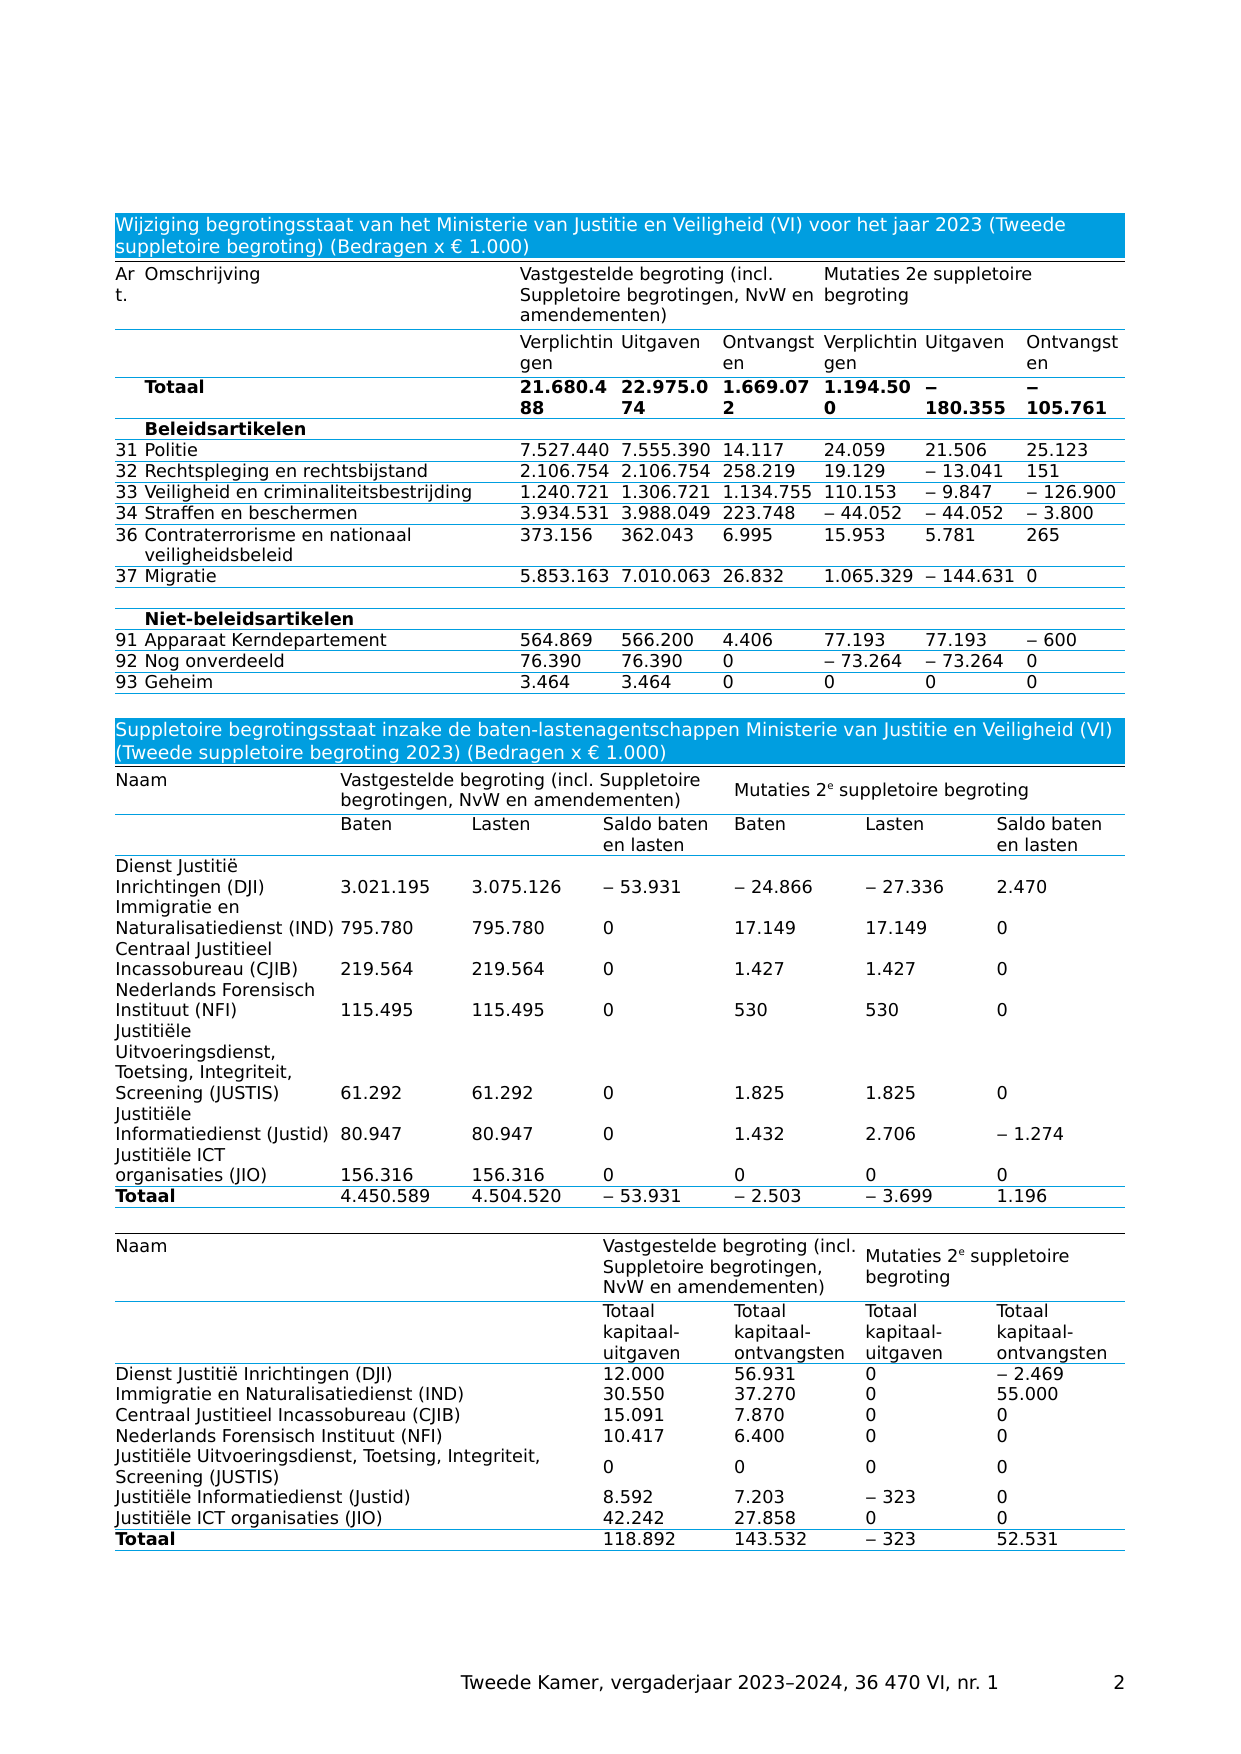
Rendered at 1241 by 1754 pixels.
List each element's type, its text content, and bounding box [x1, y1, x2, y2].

table_cell 76.390 [618, 651, 719, 671]
table_cell 3.464 [517, 673, 618, 693]
table_cell [1023, 419, 1125, 439]
table_cell Migratie [141, 567, 517, 587]
table_cell [115, 330, 141, 376]
table_cell 795.780 [337, 897, 468, 938]
table_cell Verplichtingen [517, 330, 618, 376]
table_cell [821, 609, 922, 629]
table_cell ‒ 3.800 [1023, 504, 1125, 524]
table_cell [821, 419, 922, 439]
table_cell 37 [115, 567, 141, 587]
table_cell 61.292 [337, 1021, 468, 1103]
table_cell ‒ 44.052 [922, 504, 1023, 524]
table_cell 7.870 [731, 1405, 862, 1426]
table_cell 22.975.074 [618, 378, 719, 418]
table_cell 55.000 [994, 1384, 1125, 1405]
table_cell Beleidsartikelen [141, 419, 517, 439]
table_cell 0 [994, 1405, 1125, 1426]
table_cell [618, 419, 719, 439]
table_cell 0 [600, 897, 731, 938]
table_cell Mutaties 2e suppletoire begroting [731, 767, 1125, 814]
table_cell 6.995 [719, 525, 821, 566]
table_cell 0 [719, 651, 821, 671]
table_cell 1.306.721 [618, 483, 719, 503]
table_cell ‒ 2.503 [731, 1187, 862, 1207]
table_cell [141, 588, 517, 608]
table_cell 0 [600, 980, 731, 1021]
table_cell Lasten [862, 815, 993, 855]
table_cell Omschrijving [141, 262, 517, 329]
table_cell 1.669.072 [719, 378, 821, 418]
table_cell Apparaat Kerndepartement [141, 630, 517, 650]
table_cell 2.106.754 [618, 462, 719, 482]
table_cell 0 [1023, 673, 1125, 693]
table_cell 10.417 [600, 1426, 731, 1446]
table_cell ‒ 9.847 [922, 483, 1023, 503]
table_cell Veiligheid en criminaliteitsbestrijding [141, 483, 517, 503]
table_cell ‒ 180.355 [922, 378, 1023, 418]
table_cell 265 [1023, 525, 1125, 566]
table_cell 6.400 [731, 1426, 862, 1446]
table_cell Vastgestelde begroting (incl. Suppletoire begrotingen, NvW en amendementen) [517, 262, 821, 329]
table_cell 21.680.488 [517, 378, 618, 418]
table_cell 110.153 [821, 483, 922, 503]
table_cell Justitiële Informatiedienst (Justid) [115, 1488, 600, 1508]
table_cell Geheim [141, 673, 517, 693]
table_cell Vastgestelde begroting (incl. Suppletoire begrotingen, NvW en amendementen) [337, 767, 731, 814]
table_cell [115, 815, 337, 855]
table_cell 0 [719, 673, 821, 693]
table_cell Justitiële ICT organisaties (JIO) [115, 1508, 600, 1529]
table_cell 24.059 [821, 440, 922, 461]
table_cell Saldo baten en lasten [994, 815, 1125, 855]
table_cell [719, 609, 821, 629]
table_cell 0 [600, 1446, 731, 1487]
table_cell 0 [731, 1446, 862, 1487]
table_cell Uitgaven [618, 330, 719, 376]
table_cell 0 [821, 673, 922, 693]
table_cell Dienst Justitië Inrichtingen (DJI) [115, 1364, 600, 1384]
table_cell 3.464 [618, 673, 719, 693]
table_cell 1.196 [994, 1187, 1125, 1207]
table_cell 34 [115, 504, 141, 524]
table_cell Nederlands Forensisch Instituut (NFI) [115, 1426, 600, 1446]
table_cell 0 [862, 1446, 993, 1487]
table_cell Dienst Justitië Inrichtingen (DJI) [115, 856, 337, 897]
table_cell ‒ 105.761 [1023, 378, 1125, 418]
table_cell Immigratie en Naturalisatiedienst (IND) [115, 1384, 600, 1405]
table_cell 0 [994, 1426, 1125, 1446]
table_cell [821, 588, 922, 608]
table_cell Politie [141, 440, 517, 461]
table_cell ‒ 3.699 [862, 1187, 993, 1207]
table_cell 0 [1023, 651, 1125, 671]
table_cell 21.506 [922, 440, 1023, 461]
table_cell ‒ 73.264 [922, 651, 1023, 671]
table_cell 2.706 [862, 1104, 993, 1145]
table_cell ‒ 53.931 [600, 1187, 731, 1207]
table_cell 0 [862, 1364, 993, 1384]
table_cell ‒ 144.631 [922, 567, 1023, 587]
table_cell 0 [862, 1508, 993, 1529]
table_cell Totaal kapitaal-ontvangsten [731, 1302, 862, 1363]
table_cell [115, 419, 141, 439]
table_cell 7.555.390 [618, 440, 719, 461]
table_cell 4.406 [719, 630, 821, 650]
table_cell Contraterrorisme en nationaal veiligheidsbeleid [141, 525, 517, 566]
table_cell 2.106.754 [517, 462, 618, 482]
table_cell Baten [731, 815, 862, 855]
table_cell 1.065.329 [821, 567, 922, 587]
table_cell [922, 588, 1023, 608]
table_cell 3.988.049 [618, 504, 719, 524]
table_cell 564.869 [517, 630, 618, 650]
table_cell Justitiële Uitvoeringsdienst, Toetsing, Integriteit, Screening (JUSTIS) [115, 1021, 337, 1103]
table_cell 0 [922, 673, 1023, 693]
table_cell 5.781 [922, 525, 1023, 566]
table_cell 33 [115, 483, 141, 503]
table_cell 0 [862, 1405, 993, 1426]
table_cell 0 [600, 1145, 731, 1186]
table_cell 25.123 [1023, 440, 1125, 461]
table_cell 2.470 [994, 856, 1125, 897]
table_cell 795.780 [469, 897, 600, 938]
table_cell Justitiële Uitvoeringsdienst, Toetsing, Integriteit, Screening (JUSTIS) [115, 1446, 600, 1487]
table_cell 1.432 [731, 1104, 862, 1145]
table_cell 0 [994, 897, 1125, 938]
table_cell 4.450.589 [337, 1187, 468, 1207]
table_cell [517, 588, 618, 608]
table_cell 30.550 [600, 1384, 731, 1405]
table_cell ‒ 323 [862, 1488, 993, 1508]
table_cell [517, 609, 618, 629]
table_cell Ontvangsten [719, 330, 821, 376]
table_cell 115.495 [337, 980, 468, 1021]
table_cell 0 [600, 1104, 731, 1145]
table_cell 1.825 [862, 1021, 993, 1103]
table_cell Nog onverdeeld [141, 651, 517, 671]
table_cell [1023, 588, 1125, 608]
table_cell 36 [115, 525, 141, 566]
table_cell 91 [115, 630, 141, 650]
table_cell 566.200 [618, 630, 719, 650]
table_cell [618, 588, 719, 608]
table_cell 143.532 [731, 1530, 862, 1550]
table_cell 219.564 [337, 939, 468, 980]
table_cell 1.427 [731, 939, 862, 980]
table_cell [115, 378, 141, 418]
table_cell Naam [115, 767, 337, 814]
table_cell 7.203 [731, 1488, 862, 1508]
table_cell [115, 588, 141, 608]
table_cell 80.947 [469, 1104, 600, 1145]
table_cell 1.134.755 [719, 483, 821, 503]
table_cell [922, 419, 1023, 439]
table_cell 3.075.126 [469, 856, 600, 897]
table_cell [517, 419, 618, 439]
table_cell 32 [115, 462, 141, 482]
table_cell Nederlands Forensisch Instituut (NFI) [115, 980, 337, 1021]
table_cell 118.892 [600, 1530, 731, 1550]
table_cell Verplichtingen [821, 330, 922, 376]
table_header Mutaties 2e suppletoire begroting [862, 1234, 1125, 1301]
table_cell [141, 330, 517, 376]
table_cell [922, 609, 1023, 629]
table_cell 0 [994, 1446, 1125, 1487]
table_cell 4.504.520 [469, 1187, 600, 1207]
table_cell 77.193 [821, 630, 922, 650]
table_cell 56.931 [731, 1364, 862, 1384]
table_cell Immigratie en Naturalisatiedienst (IND) [115, 897, 337, 938]
table_cell 0 [994, 980, 1125, 1021]
table_cell 362.043 [618, 525, 719, 566]
table_cell 3.021.195 [337, 856, 468, 897]
table_cell 115.495 [469, 980, 600, 1021]
table_cell 7.010.063 [618, 567, 719, 587]
table_cell ‒ 126.900 [1023, 483, 1125, 503]
table_cell Mutaties 2e suppletoire begroting [821, 262, 1125, 329]
table_cell ‒ 1.274 [994, 1104, 1125, 1145]
table_cell 0 [731, 1145, 862, 1186]
table_cell 219.564 [469, 939, 600, 980]
table_cell 17.149 [731, 897, 862, 938]
table_cell Lasten [469, 815, 600, 855]
table_cell 0 [1023, 567, 1125, 587]
table_cell 151 [1023, 462, 1125, 482]
table_cell 258.219 [719, 462, 821, 482]
table_cell 31 [115, 440, 141, 461]
table_cell 530 [731, 980, 862, 1021]
table_cell ‒ 27.336 [862, 856, 993, 897]
table_cell 0 [600, 1021, 731, 1103]
table_cell 8.592 [600, 1488, 731, 1508]
table_cell ‒ 13.041 [922, 462, 1023, 482]
table_cell Justitiële ICT organisaties (JIO) [115, 1145, 337, 1186]
table_cell 0 [994, 1145, 1125, 1186]
table_cell 37.270 [731, 1384, 862, 1405]
table_cell 156.316 [469, 1145, 600, 1186]
table_cell Art. [115, 262, 141, 329]
table_header Vastgestelde begroting (incl. Suppletoire begrotingen, NvW en amendementen) [600, 1234, 862, 1301]
table_cell [115, 1302, 600, 1363]
table_cell ‒ 53.931 [600, 856, 731, 897]
table_cell 0 [994, 1021, 1125, 1103]
table_cell Totaal [115, 1187, 337, 1207]
table_cell Totaal kapitaal-uitgaven [600, 1302, 731, 1363]
table_cell [115, 609, 141, 629]
table_cell ‒ 600 [1023, 630, 1125, 650]
table_cell 15.091 [600, 1405, 731, 1426]
table_cell 14.117 [719, 440, 821, 461]
table_cell Rechtspleging en rechtsbijstand [141, 462, 517, 482]
table_cell 0 [600, 939, 731, 980]
table_cell Saldo baten en lasten [600, 815, 731, 855]
table_cell ‒ 2.469 [994, 1364, 1125, 1384]
table_cell 0 [862, 1426, 993, 1446]
table_cell 1.194.500 [821, 378, 922, 418]
table_cell 93 [115, 673, 141, 693]
table_cell 26.832 [719, 567, 821, 587]
table_cell Baten [337, 815, 468, 855]
table_cell 3.934.531 [517, 504, 618, 524]
table_cell [719, 419, 821, 439]
table_cell 42.242 [600, 1508, 731, 1529]
table_cell 92 [115, 651, 141, 671]
table_cell ‒ 323 [862, 1530, 993, 1550]
table_cell 27.858 [731, 1508, 862, 1529]
table_cell 12.000 [600, 1364, 731, 1384]
table_header Naam [115, 1234, 600, 1301]
table_cell 373.156 [517, 525, 618, 566]
table_cell 76.390 [517, 651, 618, 671]
table_cell 156.316 [337, 1145, 468, 1186]
table_cell Totaal kapitaal-ontvangsten [994, 1302, 1125, 1363]
table_cell [719, 588, 821, 608]
table_cell Totaal [141, 378, 517, 418]
table_cell Straffen en beschermen [141, 504, 517, 524]
table_cell [1023, 609, 1125, 629]
table_cell 77.193 [922, 630, 1023, 650]
table_cell 5.853.163 [517, 567, 618, 587]
table_cell Centraal Justitieel Incassobureau (CJIB) [115, 1405, 600, 1426]
table_cell 0 [994, 1508, 1125, 1529]
table_cell 1.240.721 [517, 483, 618, 503]
table_cell 223.748 [719, 504, 821, 524]
table_cell Centraal Justitieel Incassobureau (CJIB) [115, 939, 337, 980]
table_cell 15.953 [821, 525, 922, 566]
table_cell ‒ 44.052 [821, 504, 922, 524]
table_cell 0 [862, 1384, 993, 1405]
table_cell Justitiële Informatiedienst (Justid) [115, 1104, 337, 1145]
table_cell 52.531 [994, 1530, 1125, 1550]
table_cell Totaal [115, 1530, 600, 1550]
table_cell 80.947 [337, 1104, 468, 1145]
table_cell Niet-beleidsartikelen [141, 609, 517, 629]
table_cell ‒ 24.866 [731, 856, 862, 897]
table_cell 1.427 [862, 939, 993, 980]
table_cell 530 [862, 980, 993, 1021]
table_cell [618, 609, 719, 629]
table_cell 17.149 [862, 897, 993, 938]
table_cell 0 [994, 1488, 1125, 1508]
table_cell 0 [994, 939, 1125, 980]
table_cell 7.527.440 [517, 440, 618, 461]
table_cell 19.129 [821, 462, 922, 482]
table_cell 0 [862, 1145, 993, 1186]
table_cell 61.292 [469, 1021, 600, 1103]
table_cell ‒ 73.264 [821, 651, 922, 671]
table_cell Uitgaven [922, 330, 1023, 376]
table_cell 1.825 [731, 1021, 862, 1103]
table_cell Ontvangsten [1023, 330, 1125, 376]
table_cell Totaal kapitaal-uitgaven [862, 1302, 993, 1363]
